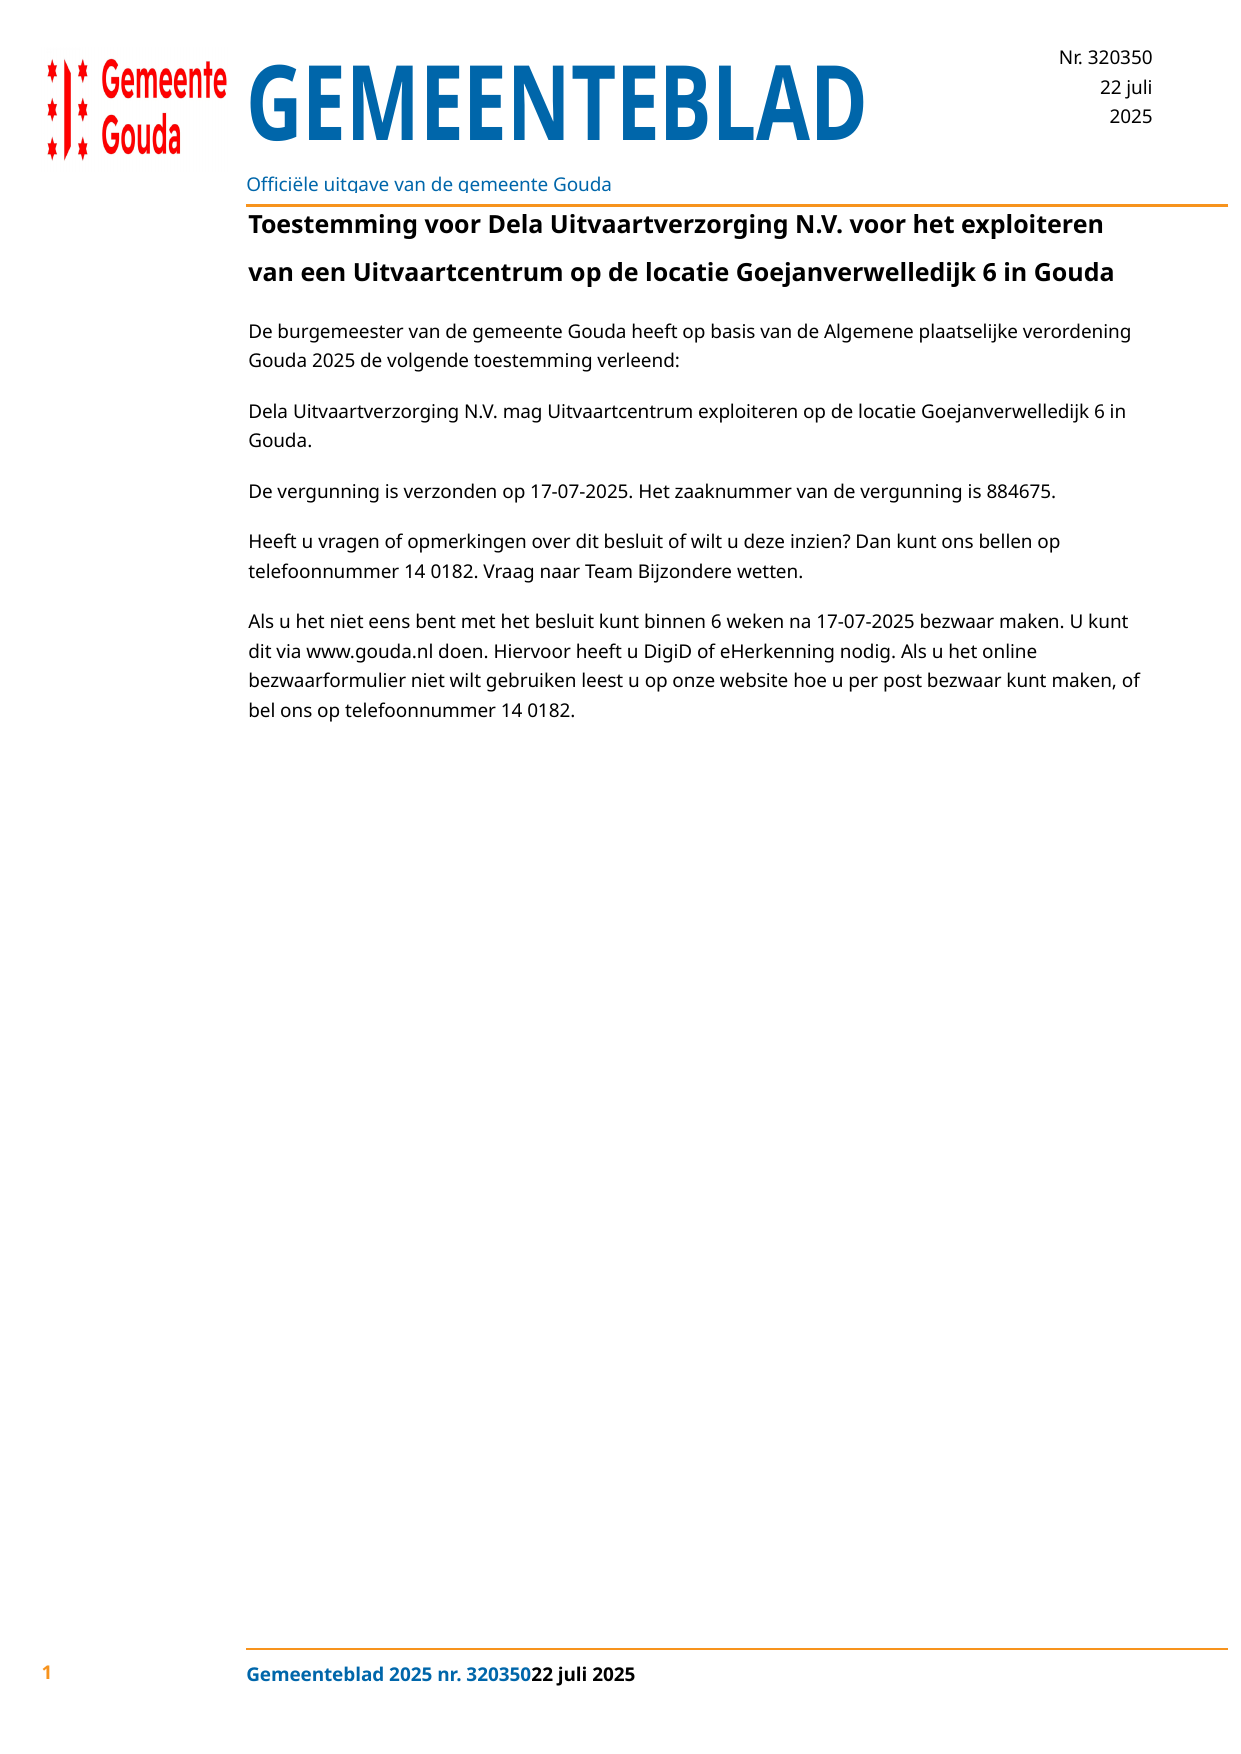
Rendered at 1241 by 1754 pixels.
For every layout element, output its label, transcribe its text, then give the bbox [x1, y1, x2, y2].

text Heeft u vragen of opmerkingen over dit besluit of wilt u deze inzien? Dan kunt ons bellen op telefoonnummer 14 0182. Vraag naar Team Bijzondere wetten. [248, 528, 1152, 584]
text Toestemming voor Dela Uitvaartverzorging N.V. voor het exploiteren van een Uitvaartcentrum op de locatie Goejanverwelledijk 6 in Gouda [248, 207, 1152, 288]
picture [41, 47, 231, 172]
text Als u het niet eens bent met het besluit kunt binnen 6 weken na 17-07-2025 bezwaar maken. U kunt dit via www.gouda.nl doen. Hiervoor heeft u DigiD of eHerkenning nodig. Als u het online bezwaarformulier niet wilt gebruiken leest u op onze website hoe u per post bezwaar kunt maken, of bel ons op telefoonnummer 14 0182. [248, 608, 1152, 723]
text Dela Uitvaartverzorging N.V. mag Uitvaartcentrum exploiteren op de locatie Goejanverwelledijk 6 in Gouda. [248, 398, 1152, 453]
text De burgemeester van de gemeente Gouda heeft op basis van de Algemene plaatselijke verordening Gouda 2025 de volgende toestemming verleend: [248, 318, 1152, 373]
text De vergunning is verzonden op 17-07-2025. Het zaaknummer van de vergunning is 884675. [248, 478, 1152, 504]
